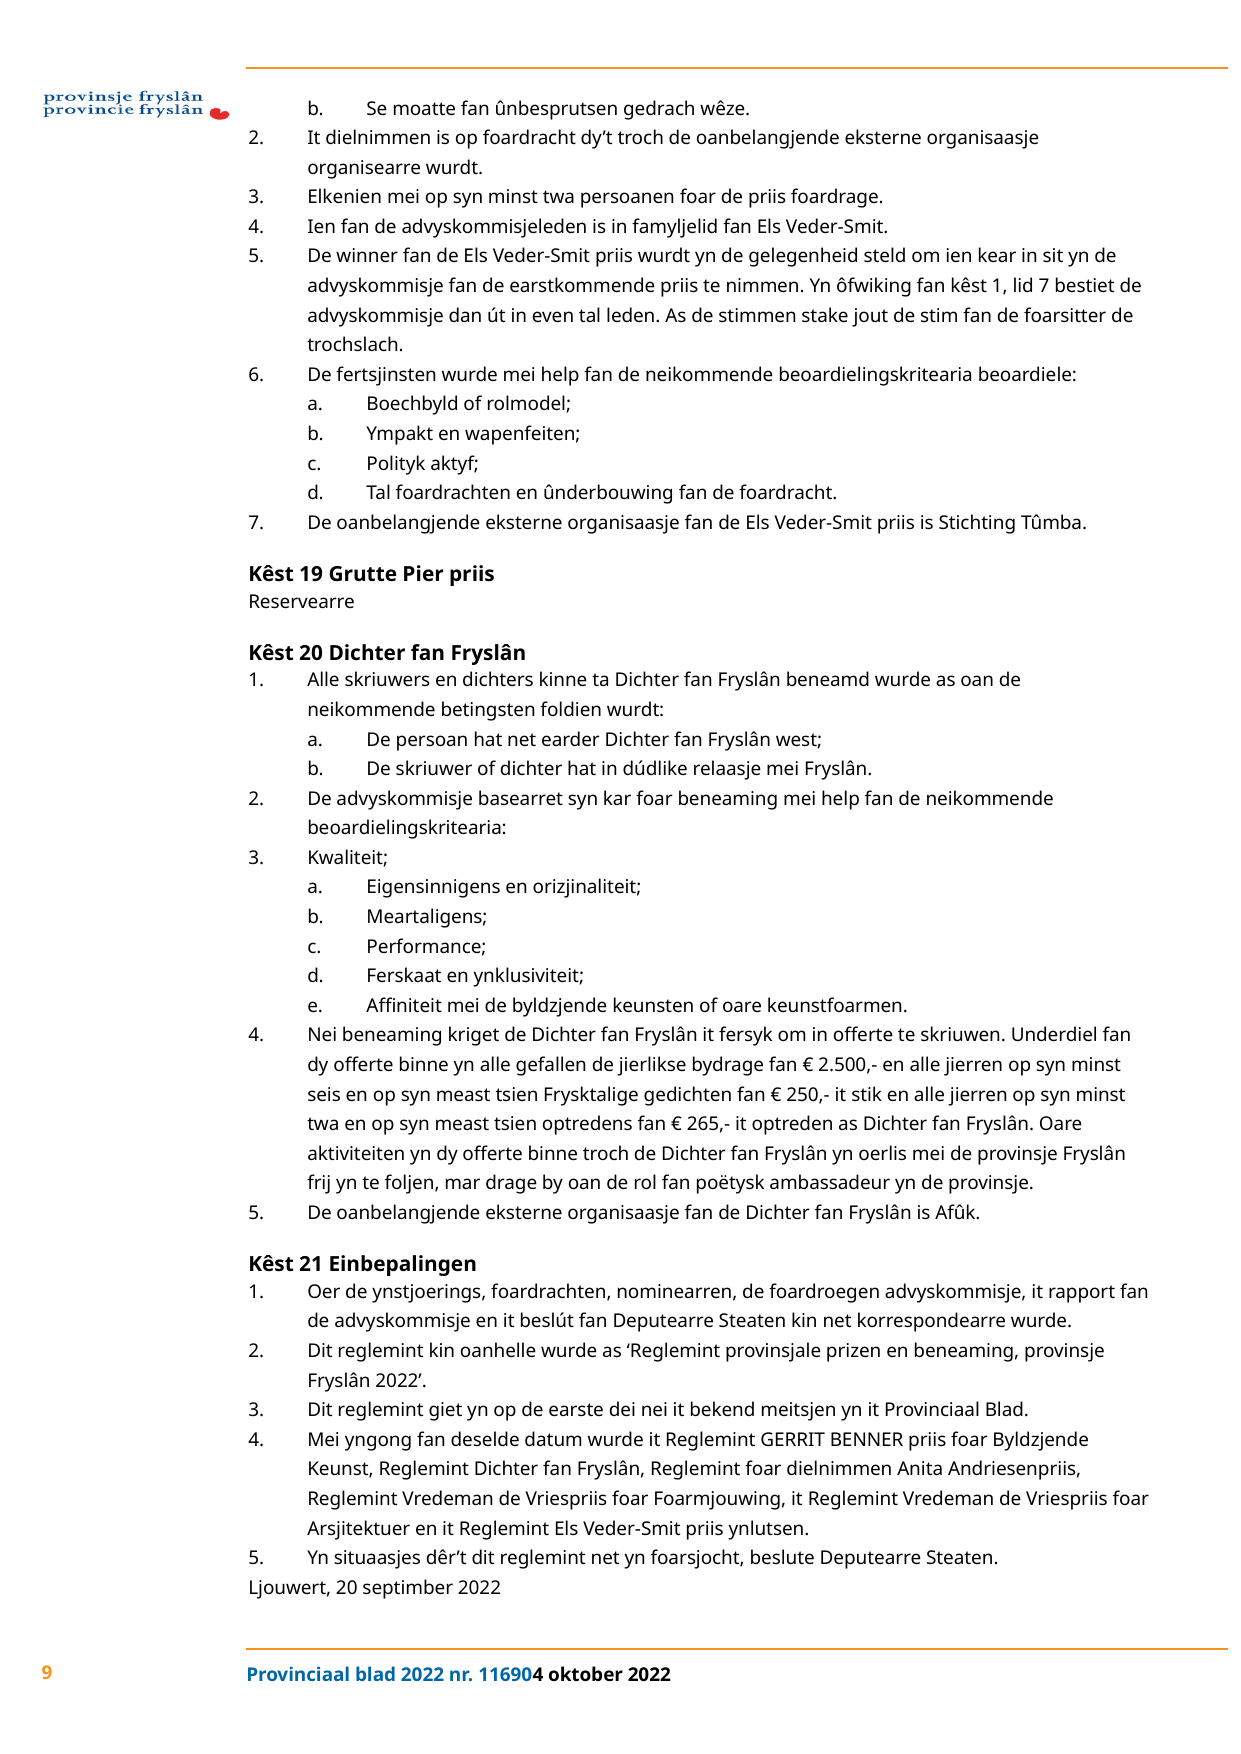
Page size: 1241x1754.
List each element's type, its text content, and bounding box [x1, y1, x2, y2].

list Elkenien mei op syn minst twa persoanen foar de priis foardrage. [248, 183, 1152, 209]
list Affiniteit mei de byldzjende keunsten of oare keunstfoarmen. [307, 992, 1152, 1018]
text Kêst 19 Grutte Pier priis [248, 559, 1152, 588]
list Dit reglemint giet yn op de earste dei nei it bekend meitsjen yn it Provinciaal Blad. [248, 1396, 1152, 1422]
list Ympakt en wapenfeiten; [307, 420, 1152, 446]
list Nei beneaming kriget de Dichter fan Fryslân it fersyk om in offerte te skriuwen. Underdiel fan dy offerte binne yn alle gefallen de jierlikse bydrage fan € 2.500,- en alle jierren op syn minst seis en op syn meast tsien Frysktalige gedichten fan € 250,- it stik en alle jierren op syn minst twa en op syn meast tsien optredens fan € 265,- it optreden as Dichter fan Fryslân. Oare aktiviteiten yn dy offerte binne troch de Dichter fan Fryslân yn oerlis mei de provinsje Fryslân frij yn te foljen, mar drage by oan de rol fan poëtysk ambassadeur yn de provinsje. [248, 1022, 1152, 1195]
list Dit reglemint kin oanhelle wurde as ‘Reglemint provinsjale prizen en beneaming, provinsje Fryslân 2022’. [248, 1337, 1152, 1392]
list It dielnimmen is op foardracht dy’t troch de oanbelangjende eksterne organisaasje organisearre wurdt. [248, 124, 1152, 180]
list Kwaliteit; [248, 844, 1152, 870]
list Performance; [307, 933, 1152, 959]
list Tal foardrachten en ûnderbouwing fan de foardracht. [307, 479, 1152, 505]
list De fertsjinsten wurde mei help fan de neikommende beoardielingskritearia beoardiele: [248, 361, 1152, 387]
list De persoan hat net earder Dichter fan Fryslân west; [307, 726, 1152, 752]
list Ferskaat en ynklusiviteit; [307, 962, 1152, 988]
list Eigensinnigens en orizjinaliteit; [307, 874, 1152, 899]
picture [41, 47, 231, 172]
text Kêst 20 Dichter fan Fryslân [248, 638, 1152, 667]
list Ien fan de advyskommisjeleden is in famyljelid fan Els Veder-Smit. [248, 213, 1152, 239]
list De oanbelangjende eksterne organisaasje fan de Dichter fan Fryslân is Afûk. [248, 1199, 1152, 1225]
list De oanbelangjende eksterne organisaasje fan de Els Veder-Smit priis is Stichting Tûmba. [248, 509, 1152, 535]
list Boechbyld of rolmodel; [307, 391, 1152, 416]
list Se moatte fan ûnbesprutsen gedrach wêze. [307, 95, 1152, 121]
text Reservearre [248, 588, 1152, 613]
list Mei yngong fan deselde datum wurde it Reglemint GERRIT BENNER priis foar Byldzjende Keunst, Reglemint Dichter fan Fryslân, Reglemint foar dielnimmen Anita Andriesenpriis, Reglemint Vredeman de Vriespriis foar Foarmjouwing, it Reglemint Vredeman de Vriespriis foar Arsjitektuer en it Reglemint Els Veder-Smit priis ynlutsen. [248, 1426, 1152, 1540]
list Yn situaasjes dêr’t dit reglemint net yn foarsjocht, beslute Deputearre Steaten. [248, 1544, 1152, 1570]
list Meartaligens; [307, 903, 1152, 929]
text Ljouwert, 20 septimber 2022 [248, 1574, 1152, 1599]
list Alle skriuwers en dichters kinne ta Dichter fan Fryslân beneamd wurde as oan de neikommende betingsten foldien wurdt: [248, 667, 1152, 722]
list De advyskommisje basearret syn kar foar beneaming mei help fan de neikommende beoardielingskritearia: [248, 785, 1152, 840]
list Polityk aktyf; [307, 450, 1152, 476]
list De skriuwer of dichter hat in dúdlike relaasje mei Fryslân. [307, 755, 1152, 781]
list Oer de ynstjoerings, foardrachten, nominearren, de foardroegen advyskommisje, it rapport fan de advyskommisje en it beslút fan Deputearre Steaten kin net korrespondearre wurde. [248, 1278, 1152, 1333]
text Kêst 21 Einbepalingen [248, 1249, 1152, 1278]
list De winner fan de Els Veder-Smit priis wurdt yn de gelegenheid steld om ien kear in sit yn de advyskommisje fan de earstkommende priis te nimmen. Yn ôfwiking fan kêst 1, lid 7 bestiet de advyskommisje dan út in even tal leden. As de stimmen stake jout de stim fan de foarsitter de trochslach. [248, 243, 1152, 357]
